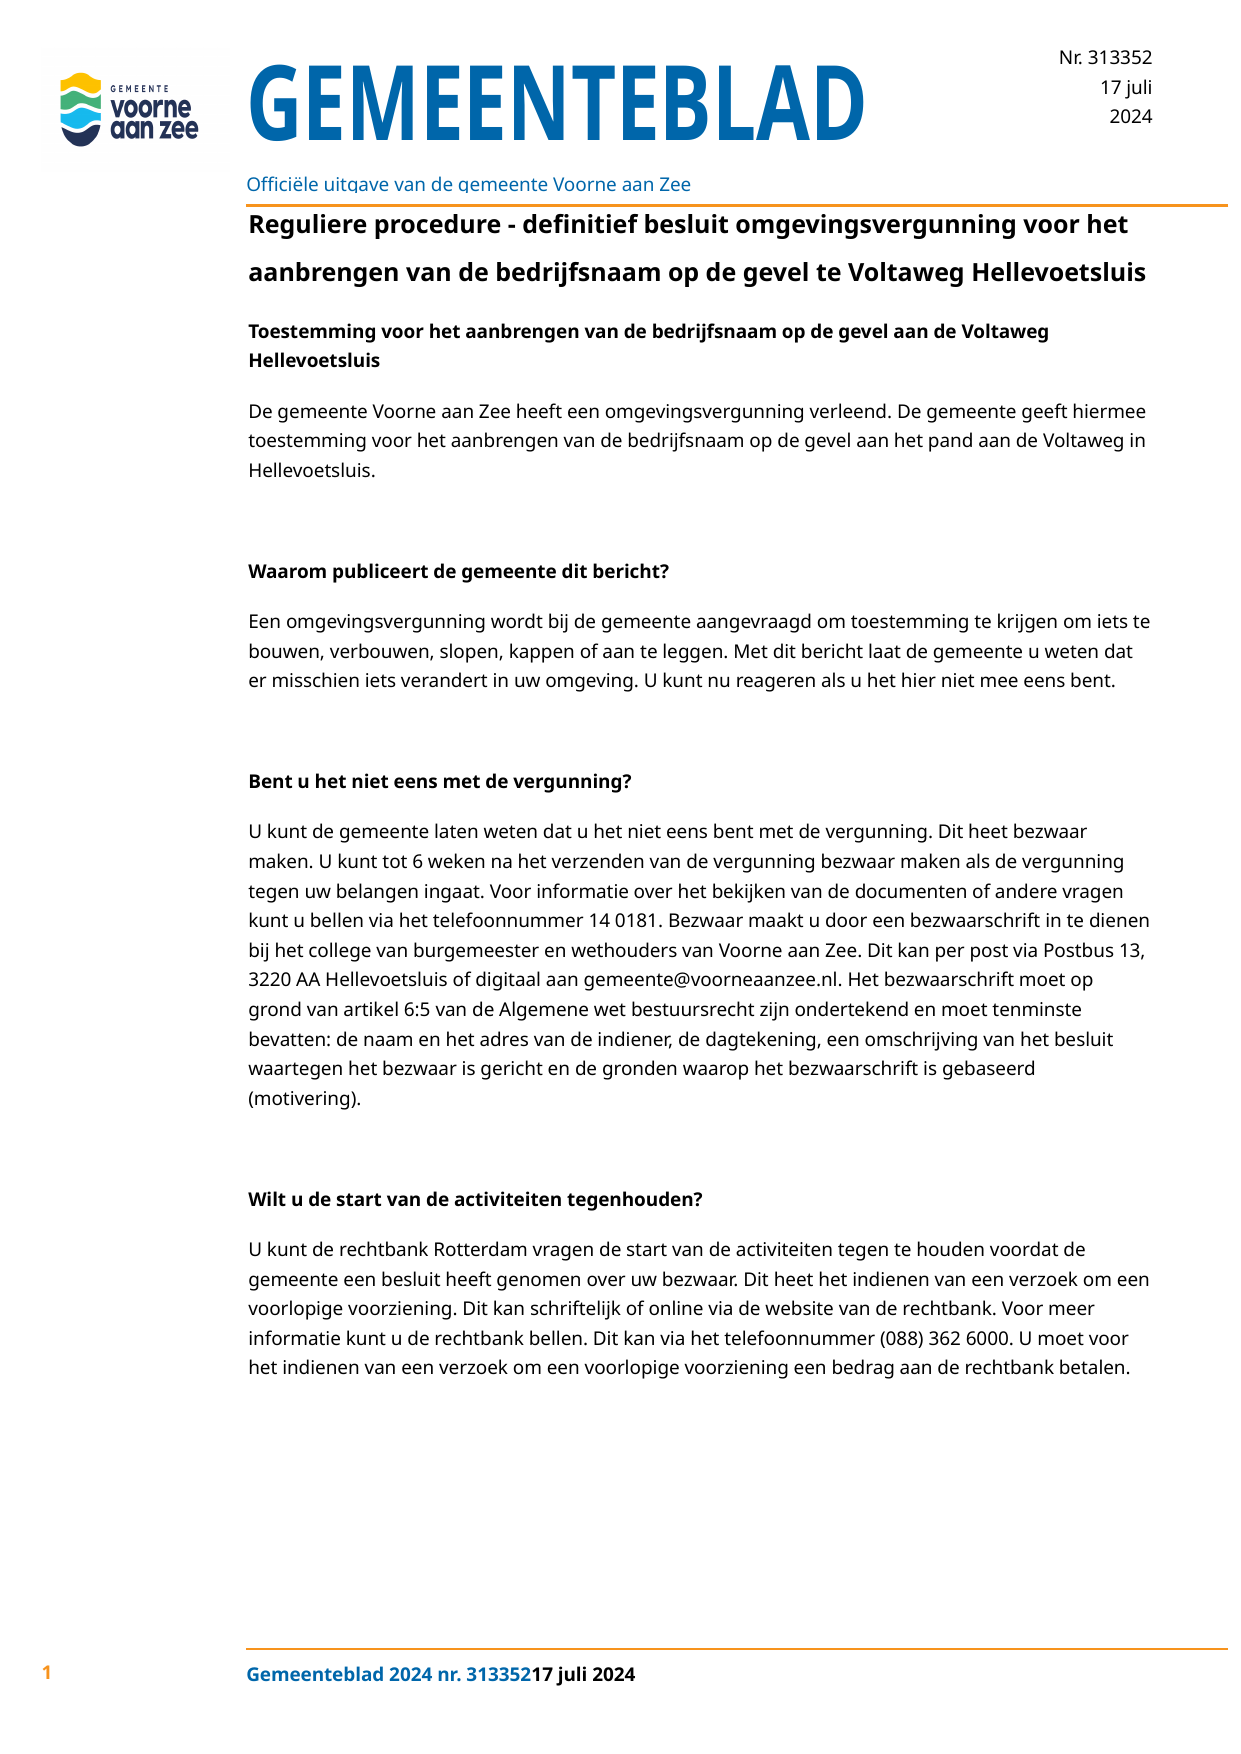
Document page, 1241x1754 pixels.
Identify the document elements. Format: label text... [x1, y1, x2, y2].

text U kunt de rechtbank Rotterdam vragen de start van de activiteiten tegen te houden voordat de gemeente een besluit heeft genomen over uw bezwaar. Dit heet het indienen van een verzoek om een voorlopige voorziening. Dit kan schriftelijk of online via de website van de rechtbank. Voor meer informatie kunt u de rechtbank bellen. Dit kan via het telefoonnummer (088) 362 6000. U moet voor het indienen van een verzoek om een voorlopige voorziening een bedrag aan de rechtbank betalen. [248, 1236, 1152, 1380]
text U kunt de gemeente laten weten dat u het niet eens bent met de vergunning. Dit heet bezwaar maken. U kunt tot 6 weken na het verzenden van de vergunning bezwaar maken als de vergunning tegen uw belangen ingaat. Voor informatie over het bekijken van de documenten of andere vragen kunt u bellen via het telefoonnummer 14 0181. Bezwaar maakt u door een bezwaarschrift in te dienen bij het college van burgemeester en wethouders van Voorne aan Zee. Dit kan per post via Postbus 13, 3220 AA Hellevoetsluis of digitaal aan gemeente@voorneaanzee.nl. Het bezwaarschrift moet op grond van artikel 6:5 van de Algemene wet bestuursrecht zijn ondertekend en moet tenminste bevatten: de naam en het adres van de indiener, de dagtekening, een omschrijving van het besluit waartegen het bezwaar is gericht en de gronden waarop het bezwaarschrift is gebaseerd (motivering). [248, 819, 1152, 1111]
text Een omgevingsvergunning wordt bij de gemeente aangevraagd om toestemming te krijgen om iets te bouwen, verbouwen, slopen, kappen of aan te leggen. Met dit bericht laat de gemeente u weten dat er misschien iets verandert in uw omgeving. U kunt nu reageren als u het hier niet mee eens bent. [248, 608, 1152, 693]
text De gemeente Voorne aan Zee heeft een omgevingsvergunning verleend. De gemeente geeft hiermee toestemming voor het aanbrengen van de bedrijfsnaam op de gevel aan het pand aan de Voltaweg in Hellevoetsluis. [248, 398, 1152, 483]
text Reguliere procedure - definitief besluit omgevingsvergunning voor het aanbrengen van de bedrijfsnaam op de gevel te Voltaweg Hellevoetsluis [248, 207, 1152, 288]
text Wilt u de start van de activiteiten tegenhouden? [248, 1186, 1152, 1212]
picture [41, 47, 231, 172]
text Waarom publiceert de gemeente dit bericht? [248, 558, 1152, 584]
text Bent u het niet eens met de vergunning? [248, 768, 1152, 794]
text Toestemming voor het aanbrengen van de bedrijfsnaam op de gevel aan de Voltaweg Hellevoetsluis [248, 318, 1152, 373]
